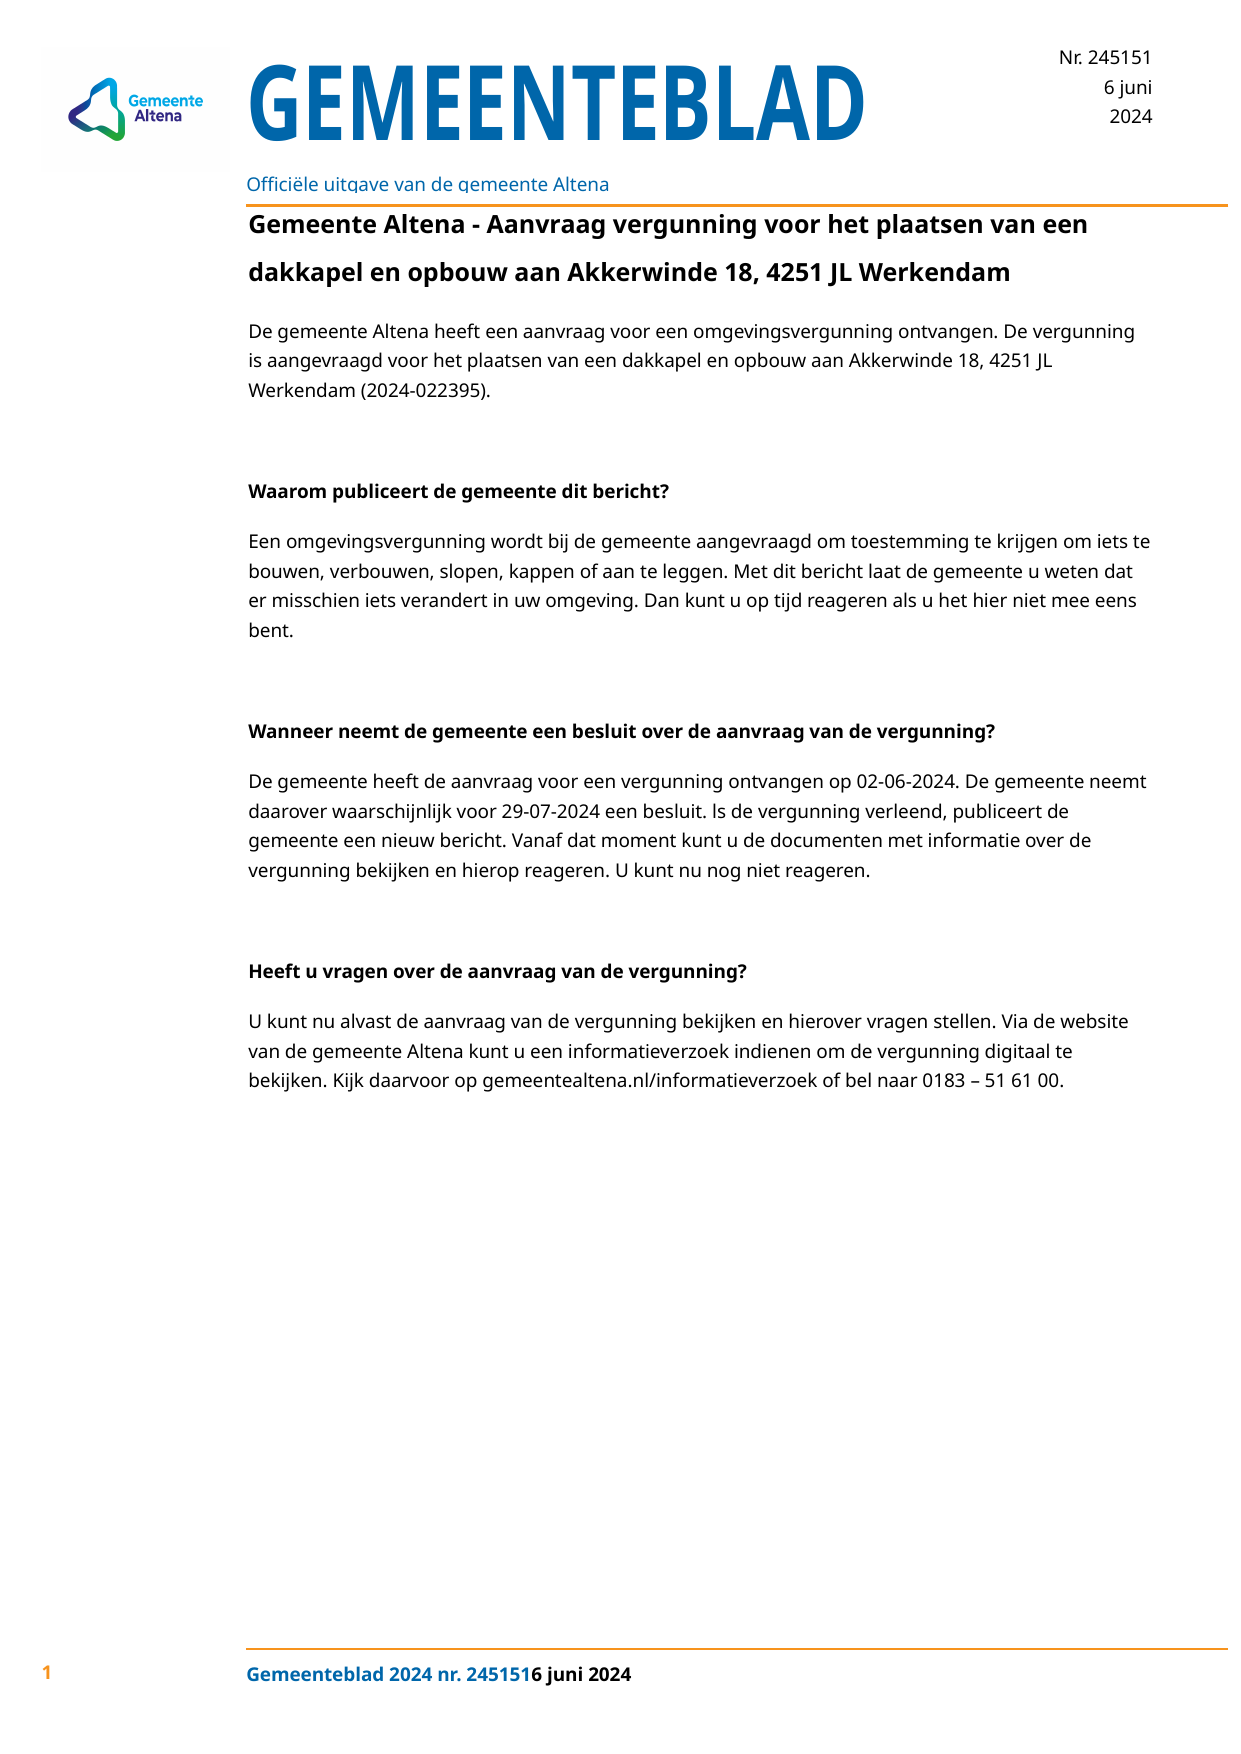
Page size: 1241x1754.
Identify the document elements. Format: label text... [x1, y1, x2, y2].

text De gemeente Altena heeft een aanvraag voor een omgevingsvergunning ontvangen. De vergunning is aangevraagd voor het plaatsen van een dakkapel en opbouw aan Akkerwinde 18, 4251 JL Werkendam (2024-022395). [248, 318, 1152, 403]
text Heeft u vragen over de aanvraag van de vergunning? [248, 958, 1152, 984]
text De gemeente heeft de aanvraag voor een vergunning ontvangen op 02-06-2024. De gemeente neemt daarover waarschijnlijk voor 29-07-2024 een besluit. ls de vergunning verleend, publiceert de gemeente een nieuw bericht. Vanaf dat moment kunt u de documenten met informatie over de vergunning bekijken en hierop reageren. U kunt nu nog niet reageren. [248, 768, 1152, 883]
text Wanneer neemt de gemeente een besluit over de aanvraag van de vergunning? [248, 718, 1152, 744]
picture [41, 47, 231, 172]
text U kunt nu alvast de aanvraag van de vergunning bekijken en hierover vragen stellen. Via de website van de gemeente Altena kunt u een informatieverzoek indienen om de vergunning digitaal te bekijken. Kijk daarvoor op gemeentealtena.nl/informatieverzoek of bel naar 0183 – 51 61 00. [248, 1008, 1152, 1093]
text Waarom publiceert de gemeente dit bericht? [248, 478, 1152, 504]
text Een omgevingsvergunning wordt bij de gemeente aangevraagd om toestemming te krijgen om iets te bouwen, verbouwen, slopen, kappen of aan te leggen. Met dit bericht laat de gemeente u weten dat er misschien iets verandert in uw omgeving. Dan kunt u op tijd reageren als u het hier niet mee eens bent. [248, 528, 1152, 643]
text Gemeente Altena - Aanvraag vergunning voor het plaatsen van een dakkapel en opbouw aan Akkerwinde 18, 4251 JL Werkendam [248, 207, 1152, 288]
